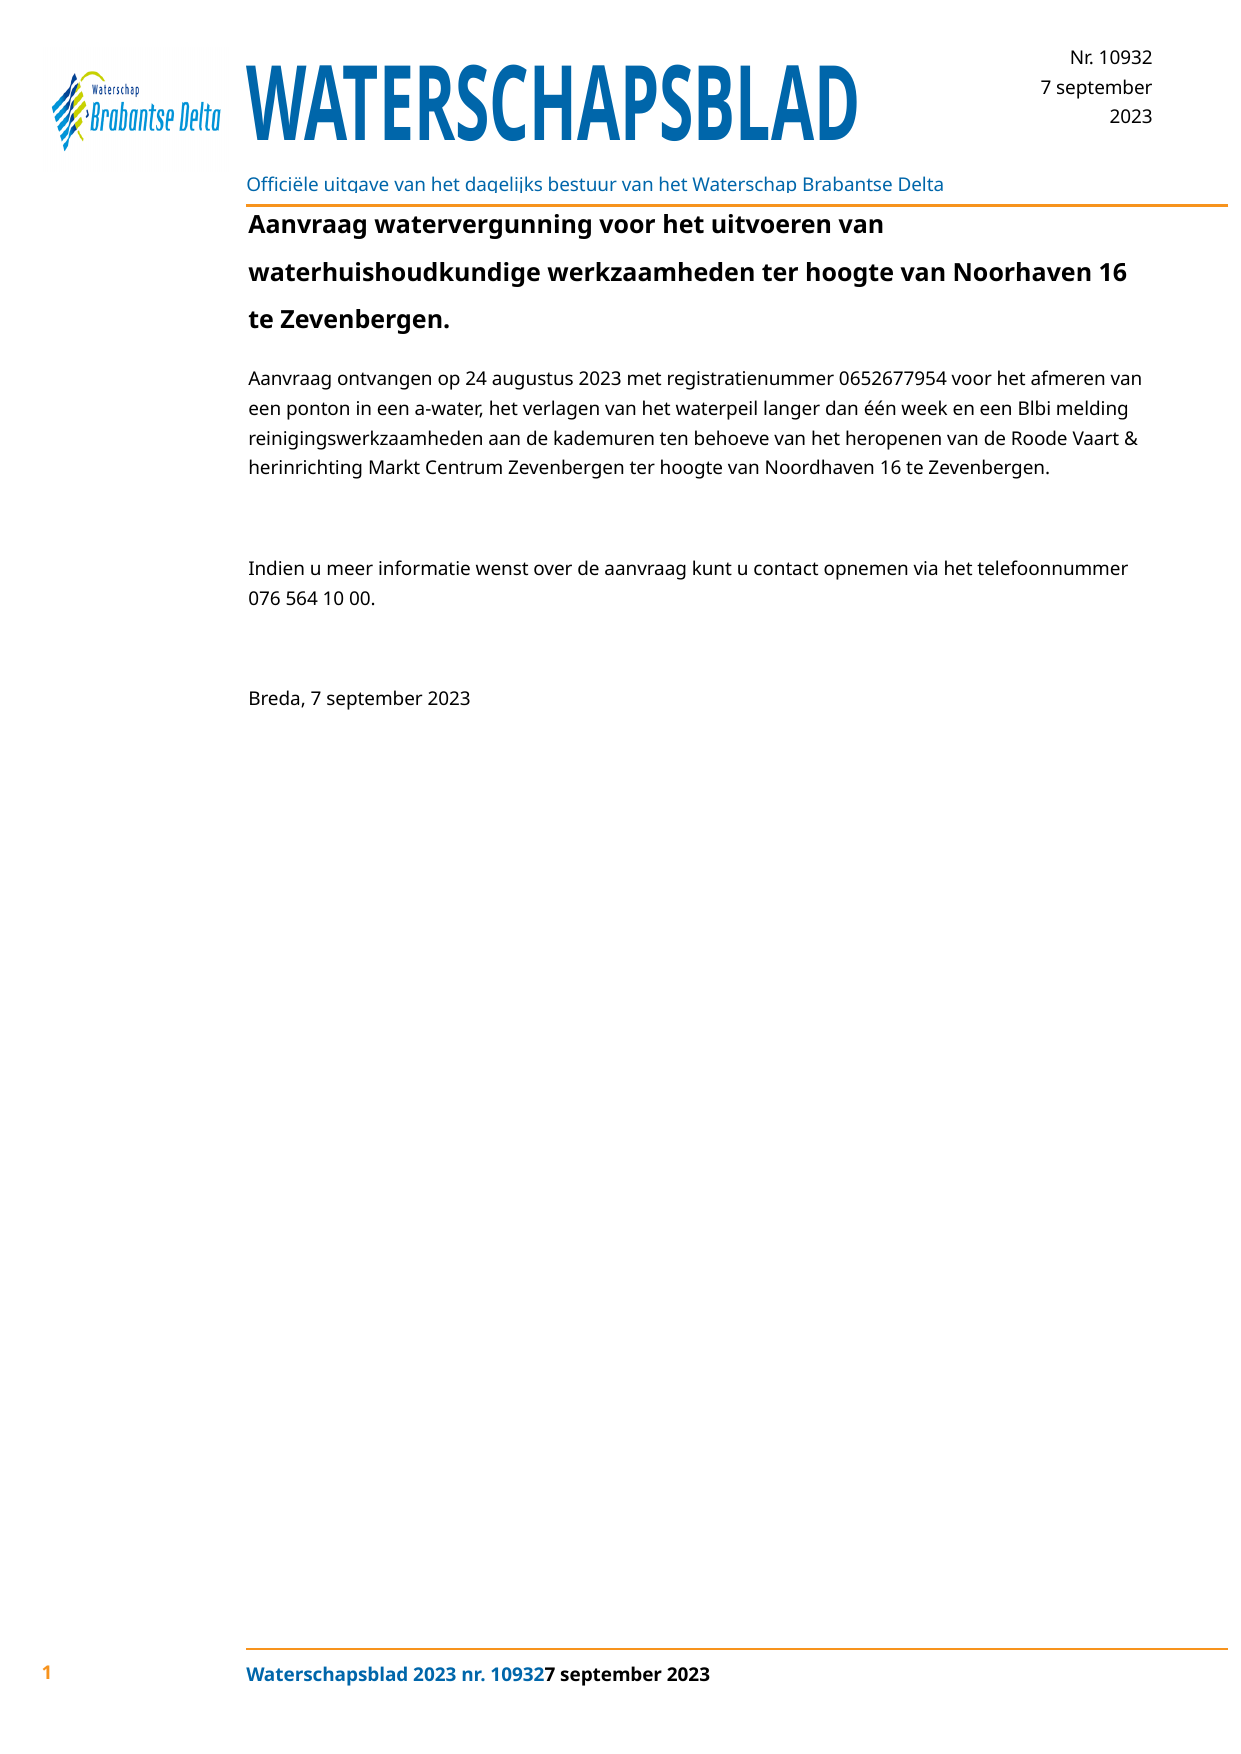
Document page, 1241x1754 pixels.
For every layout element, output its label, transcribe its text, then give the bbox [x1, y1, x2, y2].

picture [41, 47, 231, 172]
text Aanvraag watervergunning voor het uitvoeren van waterhuishoudkundige werkzaamheden ter hoogte van Noorhaven 16 te Zevenbergen. [248, 207, 1152, 336]
text Breda, 7 september 2023 [248, 686, 1152, 711]
text Aanvraag ontvangen op 24 augustus 2023 met registratienummer 0652677954 voor het afmeren van een ponton in een a-water, het verlagen van het waterpeil langer dan één week en een Blbi melding reinigingswerkzaamheden aan de kademuren ten behoeve van het heropenen van de Roode Vaart & herinrichting Markt Centrum Zevenbergen ter hoogte van Noordhaven 16 te Zevenbergen. [248, 366, 1152, 480]
text Indien u meer informatie wenst over de aanvraag kunt u contact opnemen via het telefoonnummer 076 564 10 00. [248, 555, 1152, 610]
